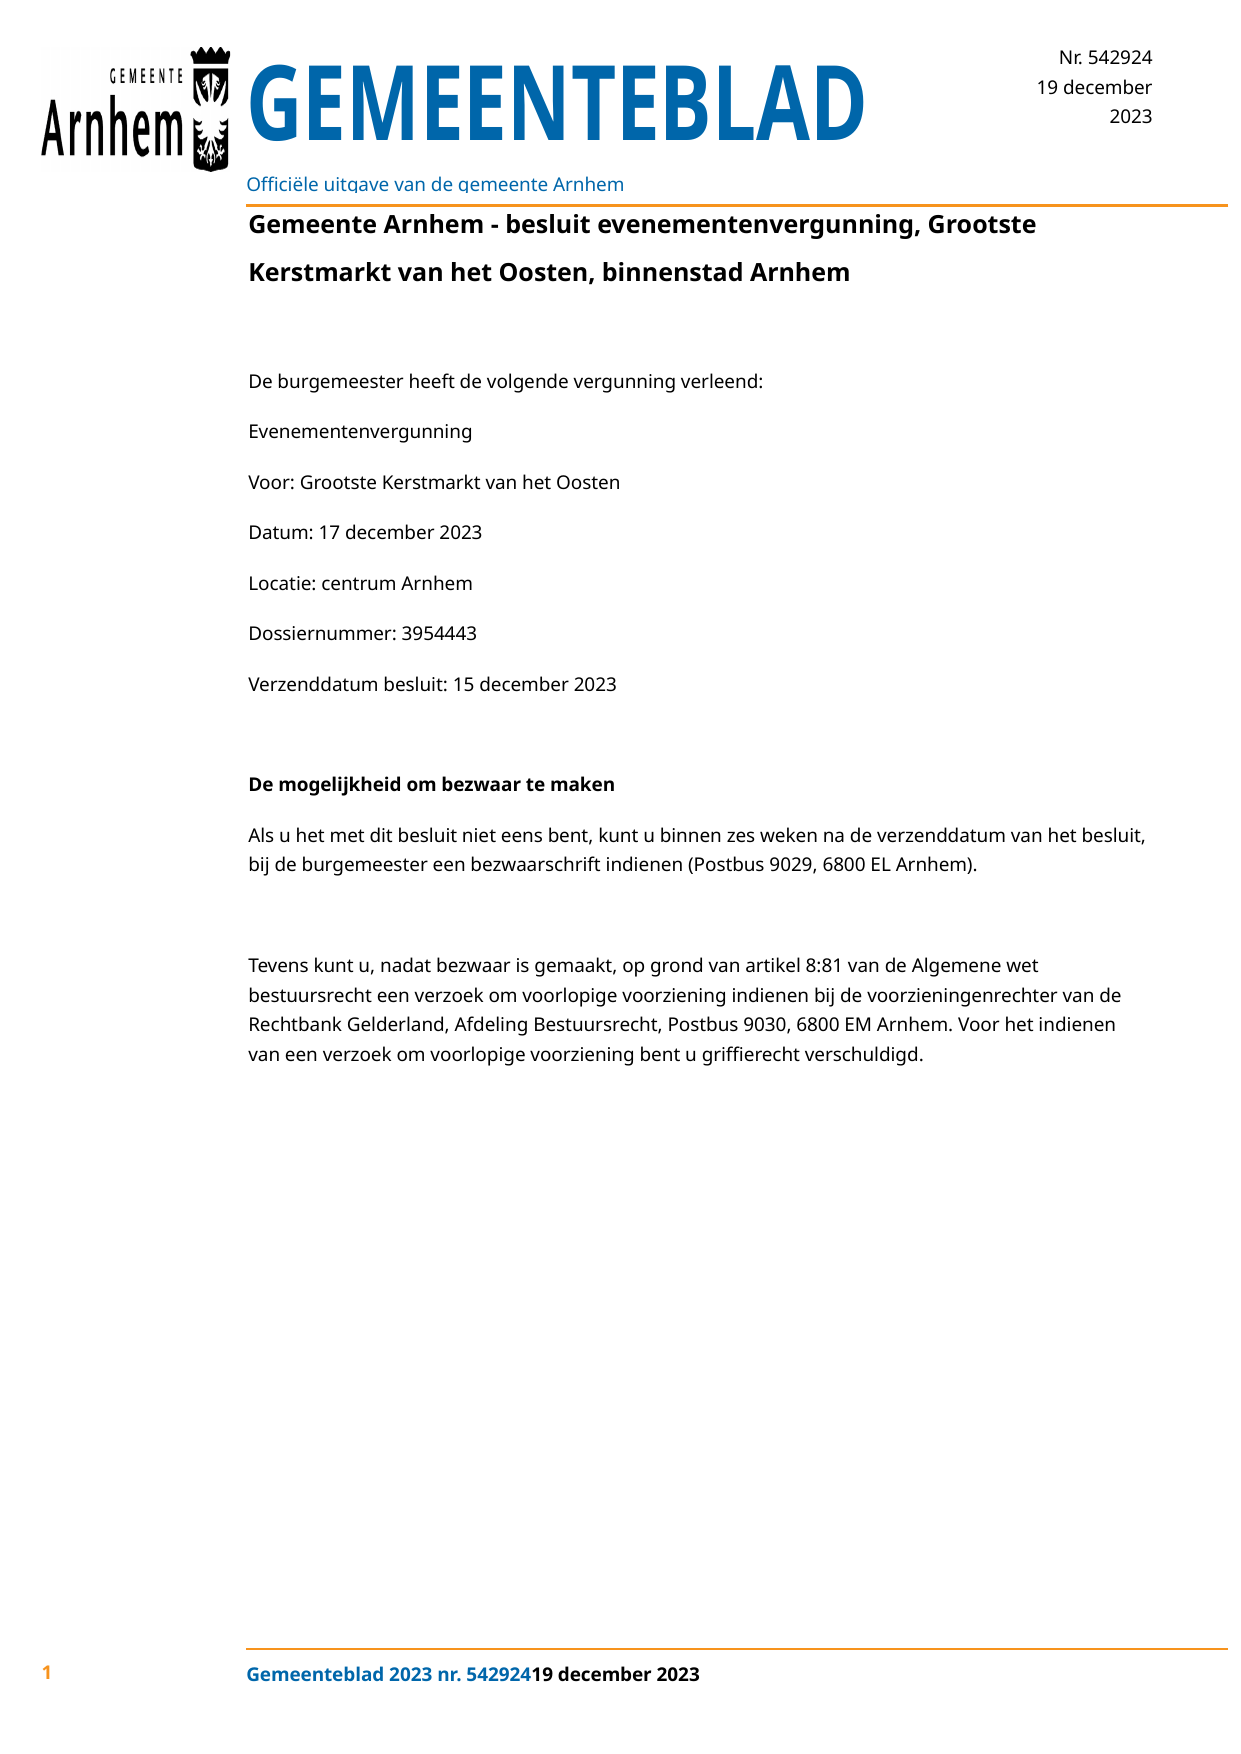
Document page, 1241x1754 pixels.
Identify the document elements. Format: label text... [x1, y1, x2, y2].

text De burgemeester heeft de volgende vergunning verleend: [248, 368, 1152, 394]
picture [41, 47, 231, 172]
text De mogelijkheid om bezwaar te maken [248, 772, 1152, 797]
text Gemeente Arnhem - besluit evenementenvergunning, Grootste Kerstmarkt van het Oosten, binnenstad Arnhem [248, 207, 1152, 288]
text Voor: Grootste Kerstmarkt van het Oosten [248, 469, 1152, 495]
text Datum: 17 december 2023 [248, 519, 1152, 545]
text Evenementenvergunning [248, 419, 1152, 444]
text Verzenddatum besluit: 15 december 2023 [248, 671, 1152, 697]
text Dossiernummer: 3954443 [248, 620, 1152, 646]
text Tevens kunt u, nadat bezwaar is gemaakt, op grond van artikel 8:81 van de Algemene wet bestuursrecht een verzoek om voorlopige voorziening indienen bij de voorzieningenrechter van de Rechtbank Gelderland, Afdeling Bestuursrecht, Postbus 9030, 6800 EM Arnhem. Voor het indienen van een verzoek om voorlopige voorziening bent u griffierecht verschuldigd. [248, 952, 1152, 1067]
text Locatie: centrum Arnhem [248, 570, 1152, 596]
text Als u het met dit besluit niet eens bent, kunt u binnen zes weken na de verzenddatum van het besluit, bij de burgemeester een bezwaarschrift indienen (Postbus 9029, 6800 EL Arnhem). [248, 822, 1152, 877]
